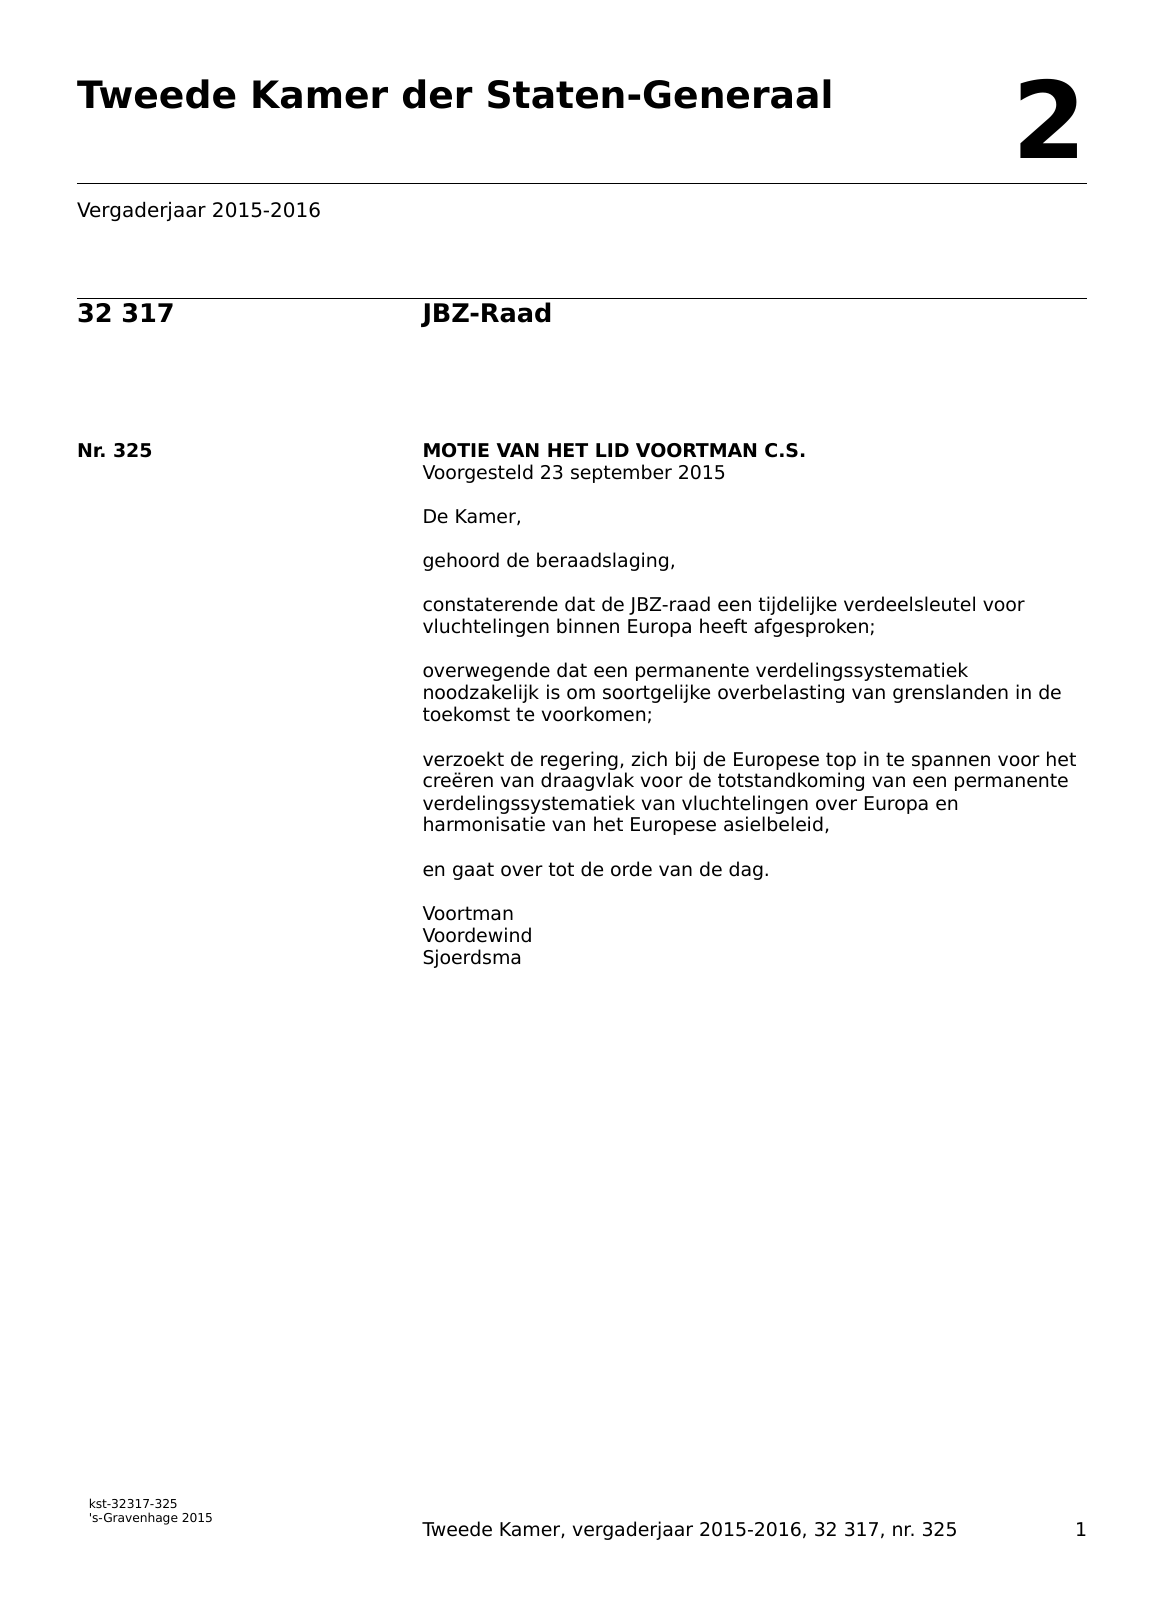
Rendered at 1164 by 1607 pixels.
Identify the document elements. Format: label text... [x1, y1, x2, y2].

text kst-32317-325 [88, 1497, 323, 1511]
text en gaat over tot de orde van de dag. [422, 858, 1087, 881]
table_cell Vergaderjaar 2015-2016 [77, 184, 1087, 298]
text Sjoerdsma [422, 947, 1087, 969]
text 's-Gravenhage 2015 [88, 1511, 323, 1525]
subtitle Nr. 325 MOTIE VAN HET LID VOORTMAN C.S. [77, 440, 1087, 462]
table_header 2 [886, 59, 1087, 183]
text constaterende dat de JBZ-raad een tijdelijke verdeelsleutel voor vluchtelingen binnen Europa heeft afgesproken; [422, 594, 1087, 638]
text Voordewind [422, 925, 1087, 947]
text overwegende dat een permanente verdelingssystematiek noodzakelijk is om soortgelijke overbelasting van grenslanden in de toekomst te voorkomen; [422, 660, 1087, 726]
text De Kamer, [422, 506, 1087, 528]
subtitle 32 317 JBZ-Raad [77, 299, 1087, 329]
table_header Tweede Kamer der Staten-Generaal [77, 59, 886, 183]
text gehoord de beraadslaging, [422, 550, 1087, 572]
text Voorgesteld 23 september 2015 [422, 462, 1087, 484]
text verzoekt de regering, zich bij de Europese top in te spannen voor het creëren van draagvlak voor de totstandkoming van een permanente verdelingssystematiek van vluchtelingen over Europa en harmonisatie van het Europese asielbeleid, [422, 748, 1087, 836]
text Voortman [422, 903, 1087, 925]
